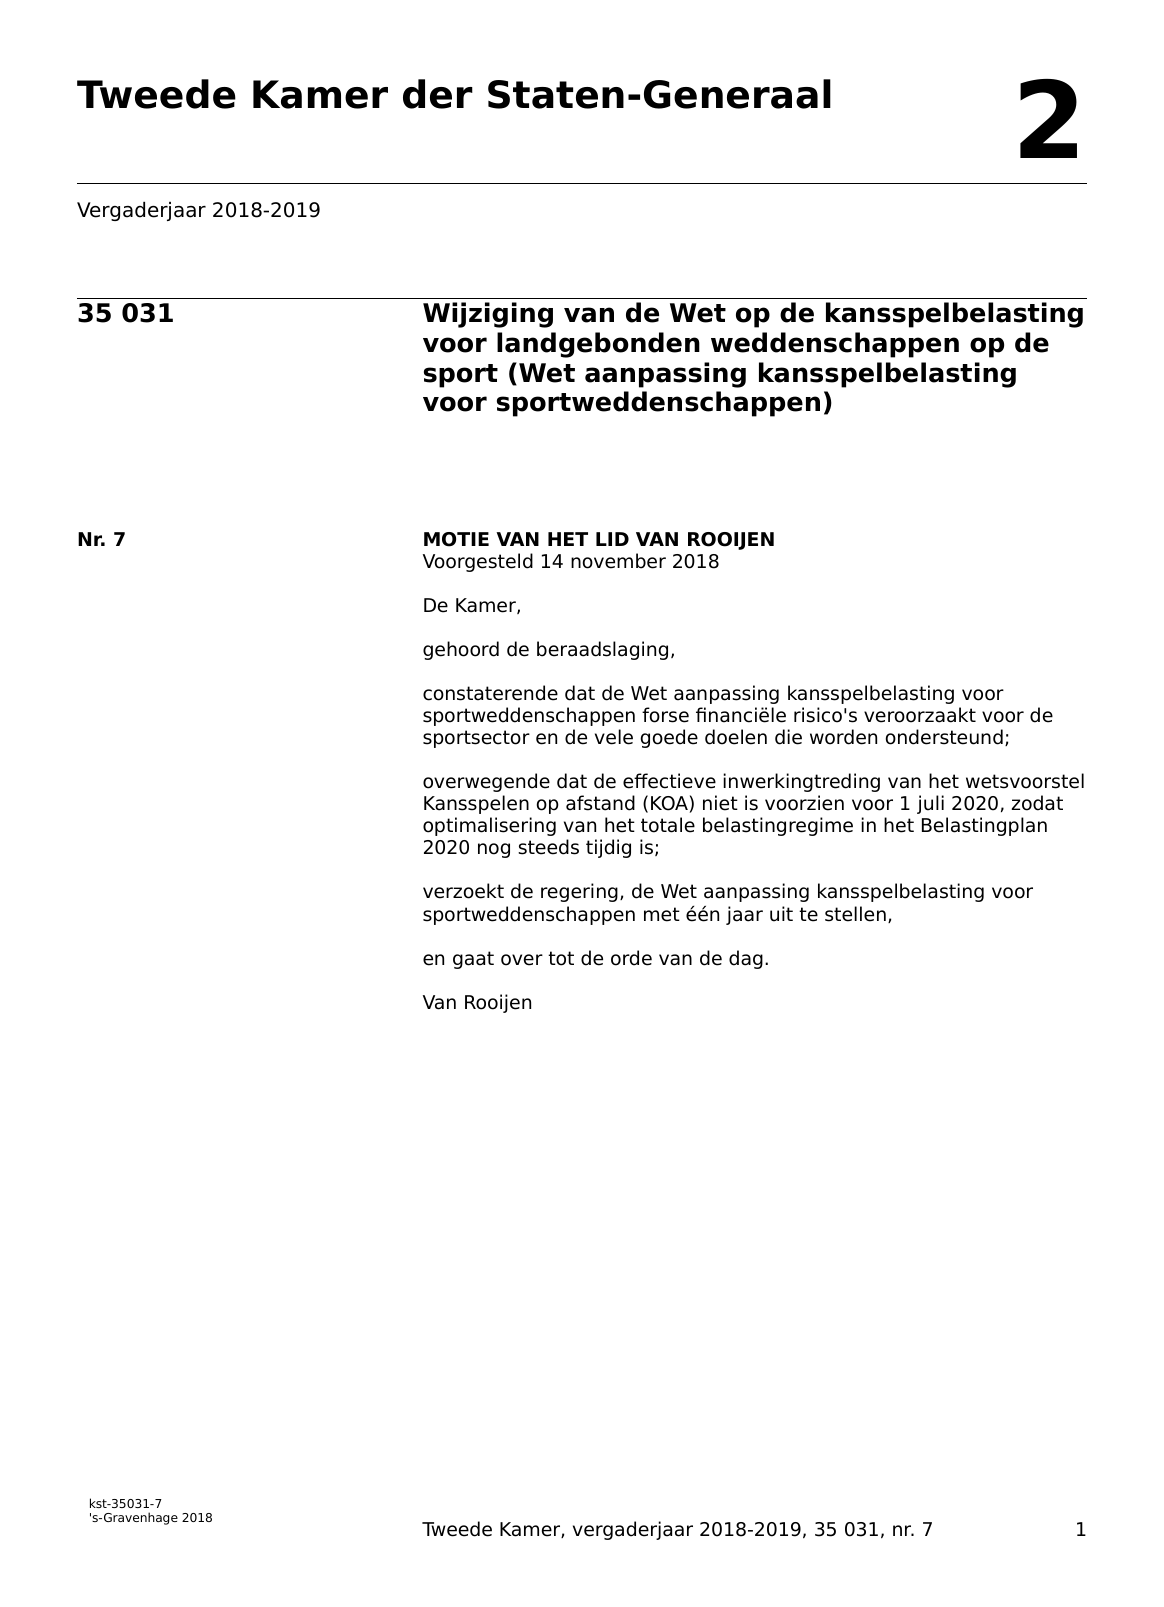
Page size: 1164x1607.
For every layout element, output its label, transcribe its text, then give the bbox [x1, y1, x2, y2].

text en gaat over tot de orde van de dag. [422, 948, 1087, 969]
text De Kamer, [422, 595, 1087, 617]
text 's-Gravenhage 2018 [88, 1511, 323, 1525]
subtitle Nr. 7 MOTIE VAN HET LID VAN ROOIJEN [77, 529, 1087, 551]
text gehoord de beraadslaging, [422, 639, 1087, 661]
table_header 2 [886, 59, 1087, 183]
text verzoekt de regering, de Wet aanpassing kansspelbelasting voor sportweddenschappen met één jaar uit te stellen, [422, 881, 1087, 925]
text constaterende dat de Wet aanpassing kansspelbelasting voor sportweddenschappen forse financiële risico's veroorzaakt voor de sportsector en de vele goede doelen die worden ondersteund; [422, 683, 1087, 749]
text Voorgesteld 14 november 2018 [422, 551, 1087, 573]
table_cell Vergaderjaar 2018-2019 [77, 184, 1087, 298]
text kst-35031-7 [88, 1497, 323, 1511]
subtitle 35 031 Wijziging van de Wet op de kansspelbelasting voor landgebonden weddenschappen op de sport (Wet aanpassing kansspelbelasting voor sportweddenschappen) [77, 299, 1087, 418]
table_header Tweede Kamer der Staten-Generaal [77, 59, 886, 183]
text Van Rooijen [422, 992, 1087, 1014]
text overwegende dat de effectieve inwerkingtreding van het wetsvoorstel Kansspelen op afstand (KOA) niet is voorzien voor 1 juli 2020, zodat optimalisering van het totale belastingregime in het Belastingplan 2020 nog steeds tijdig is; [422, 771, 1087, 859]
